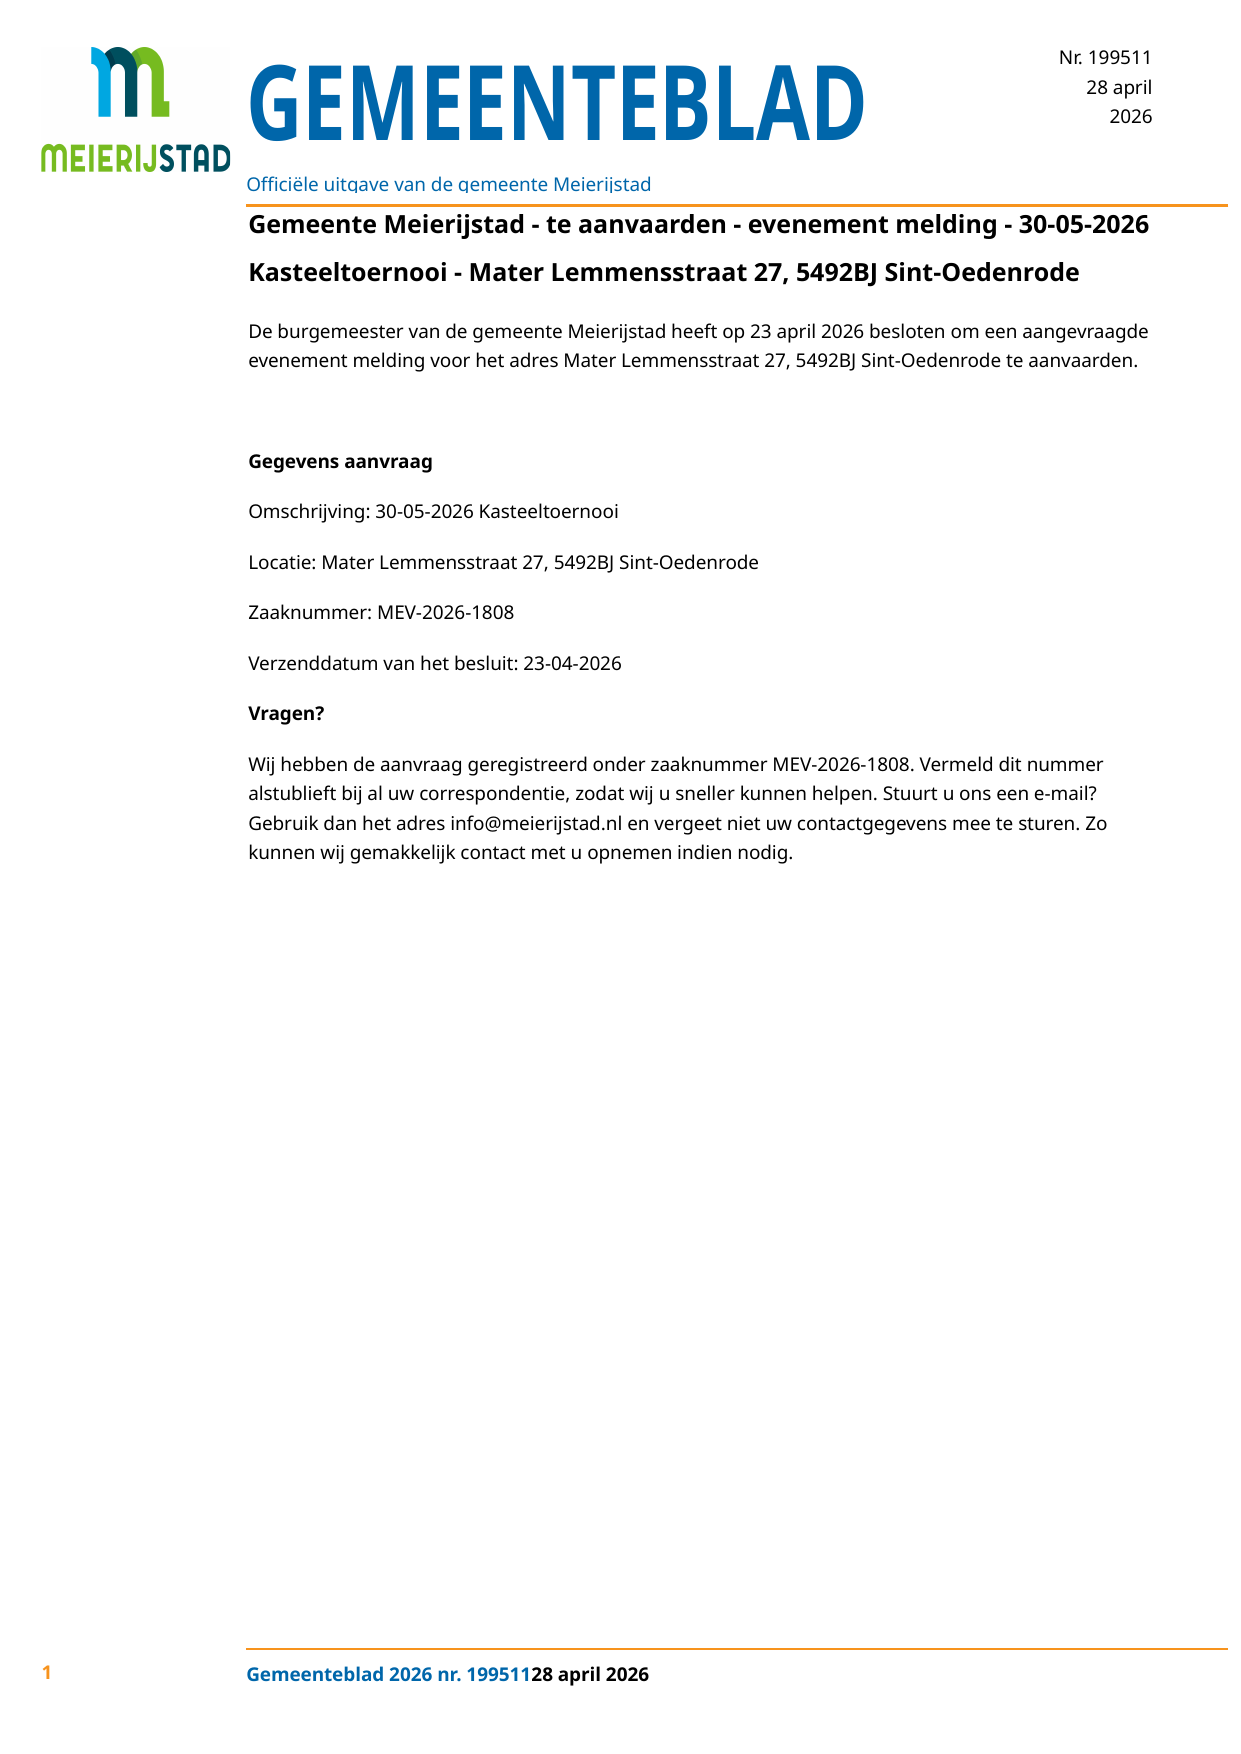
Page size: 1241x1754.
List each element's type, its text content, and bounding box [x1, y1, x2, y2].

picture [41, 47, 231, 172]
text De burgemeester van de gemeente Meierijstad heeft op 23 april 2026 besloten om een aangevraagde evenement melding voor het adres Mater Lemmensstraat 27, 5492BJ Sint-Oedenrode te aanvaarden. [248, 318, 1152, 373]
text Gegevens aanvraag [248, 448, 1152, 474]
text Vragen? [248, 700, 1152, 726]
text Verzenddatum van het besluit: 23-04-2026 [248, 650, 1152, 676]
text Locatie: Mater Lemmensstraat 27, 5492BJ Sint-Oedenrode [248, 549, 1152, 575]
text Zaaknummer: MEV-2026-1808 [248, 599, 1152, 625]
text Wij hebben de aanvraag geregistreerd onder zaaknummer MEV-2026-1808. Vermeld dit nummer alstublieft bij al uw correspondentie, zodat wij u sneller kunnen helpen. Stuurt u ons een e-mail? Gebruik dan het adres info@meierijstad.nl en vergeet niet uw contactgegevens mee te sturen. Zo kunnen wij gemakkelijk contact met u opnemen indien nodig. [248, 751, 1152, 865]
text Gemeente Meierijstad - te aanvaarden - evenement melding - 30-05-2026 Kasteeltoernooi - Mater Lemmensstraat 27, 5492BJ Sint-Oedenrode [248, 207, 1152, 288]
text Omschrijving: 30-05-2026 Kasteeltoernooi [248, 499, 1152, 524]
